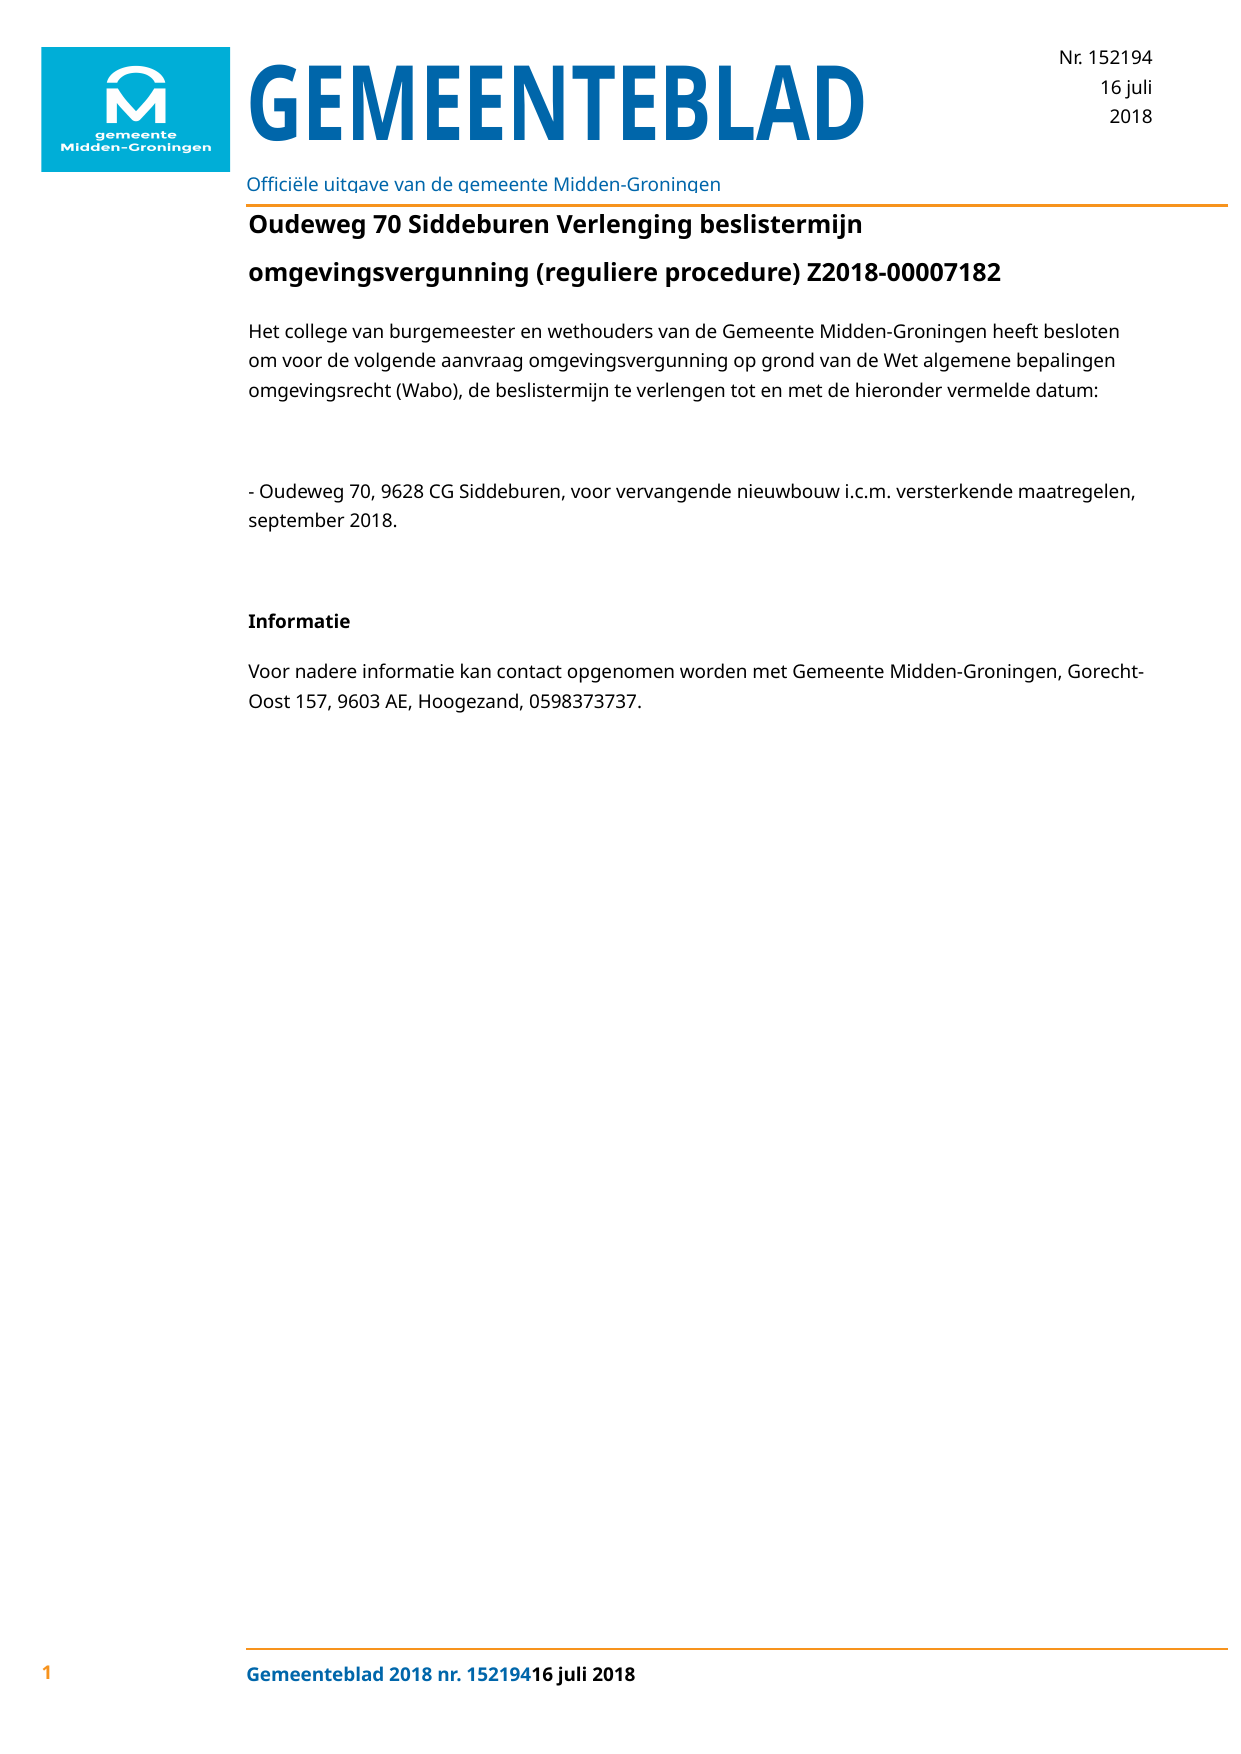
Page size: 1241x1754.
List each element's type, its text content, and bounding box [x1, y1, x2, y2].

text Oudeweg 70 Siddeburen Verlenging beslistermijn omgevingsvergunning (reguliere procedure) Z2018-00007182 [248, 207, 1152, 288]
text Informatie [248, 608, 1152, 634]
picture [108, 66, 164, 82]
picture [107, 89, 165, 122]
picture [184, 146, 190, 153]
text - Oudeweg 70, 9628 CG Siddeburen, voor vervangende nieuwbouw i.c.m. versterkende maatregelen, september 2018. [248, 478, 1152, 533]
text Het college van burgemeester en wethouders van de Gemeente Midden-Groningen heeft besloten om voor de volgende aanvraag omgevingsvergunning op grond van de Wet algemene bepalingen omgevingsrecht (Wabo), de beslistermijn te verlengen tot en met de hieronder vermelde datum: [248, 318, 1152, 403]
text Voor nadere informatie kan contact opgenomen worden met Gemeente Midden-Groningen, Gorecht-Oost 157, 9603 AE, Hoogezand, 0598373737. [248, 659, 1152, 714]
